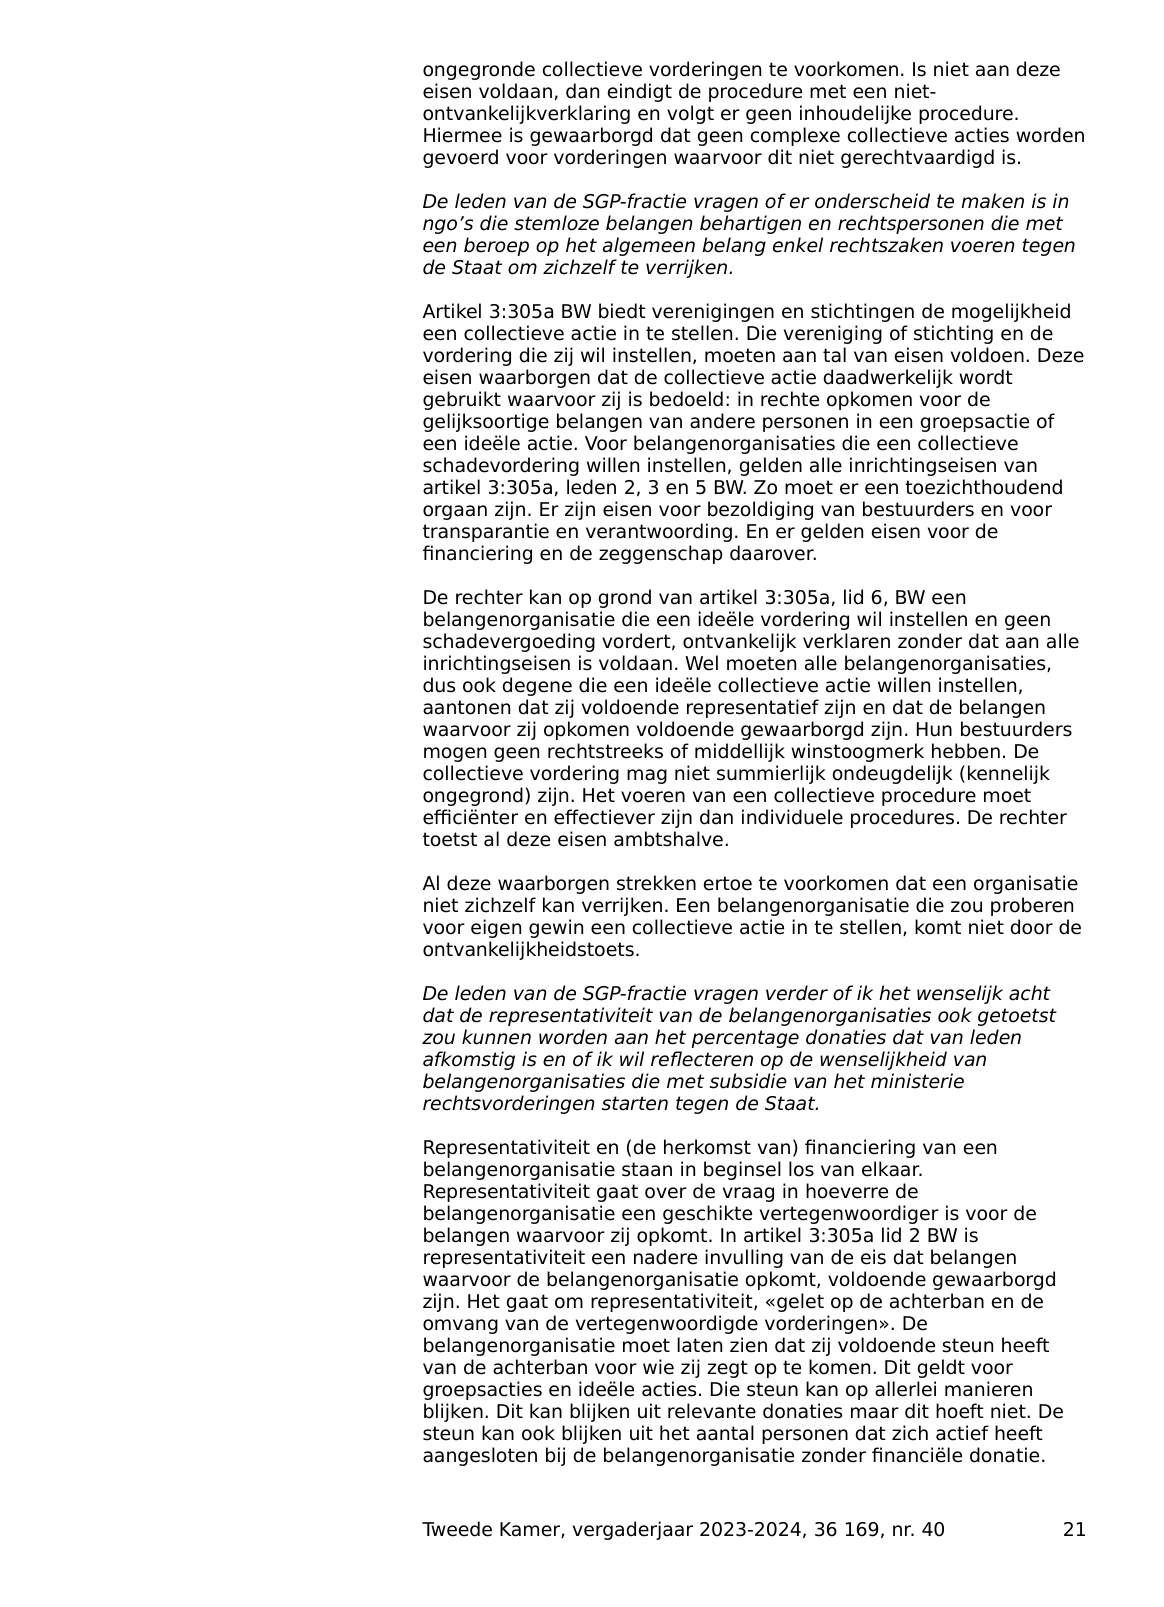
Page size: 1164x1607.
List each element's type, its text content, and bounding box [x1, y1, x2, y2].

text ongegronde collectieve vorderingen te voorkomen. Is niet aan deze eisen voldaan, dan eindigt de procedure met een niet-ontvankelijkverklaring en volgt er geen inhoudelijke procedure. Hiermee is gewaarborgd dat geen complexe collectieve acties worden gevoerd voor vorderingen waarvoor dit niet gerechtvaardigd is. [422, 59, 1087, 169]
text Artikel 3:305a BW biedt verenigingen en stichtingen de mogelijkheid een collectieve actie in te stellen. Die vereniging of stichting en de vordering die zij wil instellen, moeten aan tal van eisen voldoen. Deze eisen waarborgen dat de collectieve actie daadwerkelijk wordt gebruikt waarvoor zij is bedoeld: in rechte opkomen voor de gelijksoortige belangen van andere personen in een groepsactie of een ideële actie. Voor belangenorganisaties die een collectieve schadevordering willen instellen, gelden alle inrichtingseisen van artikel 3:305a, leden 2, 3 en 5 BW. Zo moet er een toezichthoudend orgaan zijn. Er zijn eisen voor bezoldiging van bestuurders en voor transparantie en verantwoording. En er gelden eisen voor de financiering en de zeggenschap daarover. [422, 301, 1087, 565]
text De leden van de SGP-fractie vragen verder of ik het wenselijk acht dat de representativiteit van de belangenorganisaties ook getoetst zou kunnen worden aan het percentage donaties dat van leden afkomstig is en of ik wil reflecteren op de wenselijkheid van belangenorganisaties die met subsidie van het ministerie rechtsvorderingen starten tegen de Staat. [422, 983, 1087, 1115]
text De leden van de SGP-fractie vragen of er onderscheid te maken is in ngo’s die stemloze belangen behartigen en rechtspersonen die met een beroep op het algemeen belang enkel rechtszaken voeren tegen de Staat om zichzelf te verrijken. [422, 191, 1087, 279]
text De rechter kan op grond van artikel 3:305a, lid 6, BW een belangenorganisatie die een ideële vordering wil instellen en geen schadevergoeding vordert, ontvankelijk verklaren zonder dat aan alle inrichtingseisen is voldaan. Wel moeten alle belangenorganisaties, dus ook degene die een ideële collectieve actie willen instellen, aantonen dat zij voldoende representatief zijn en dat de belangen waarvoor zij opkomen voldoende gewaarborgd zijn. Hun bestuurders mogen geen rechtstreeks of middellijk winstoogmerk hebben. De collectieve vordering mag niet summierlijk ondeugdelijk (kennelijk ongegrond) zijn. Het voeren van een collectieve procedure moet efficiënter en effectiever zijn dan individuele procedures. De rechter toetst al deze eisen ambtshalve. [422, 587, 1087, 851]
text Representativiteit en (de herkomst van) financiering van een belangenorganisatie staan in beginsel los van elkaar. Representativiteit gaat over de vraag in hoeverre de belangenorganisatie een geschikte vertegenwoordiger is voor de belangen waarvoor zij opkomt. In artikel 3:305a lid 2 BW is representativiteit een nadere invulling van de eis dat belangen waarvoor de belangenorganisatie opkomt, voldoende gewaarborgd zijn. Het gaat om representativiteit, «gelet op de achterban en de omvang van de vertegenwoordigde vorderingen». De belangenorganisatie moet laten zien dat zij voldoende steun heeft van de achterban voor wie zij zegt op te komen. Dit geldt voor groepsacties en ideële acties. Die steun kan op allerlei manieren blijken. Dit kan blijken uit relevante donaties maar dit hoeft niet. De steun kan ook blijken uit het aantal personen dat zich actief heeft aangesloten bij de belangenorganisatie zonder financiële donatie. [422, 1137, 1087, 1467]
text Al deze waarborgen strekken ertoe te voorkomen dat een organisatie niet zichzelf kan verrijken. Een belangenorganisatie die zou proberen voor eigen gewin een collectieve actie in te stellen, komt niet door de ontvankelijkheidstoets. [422, 873, 1087, 961]
